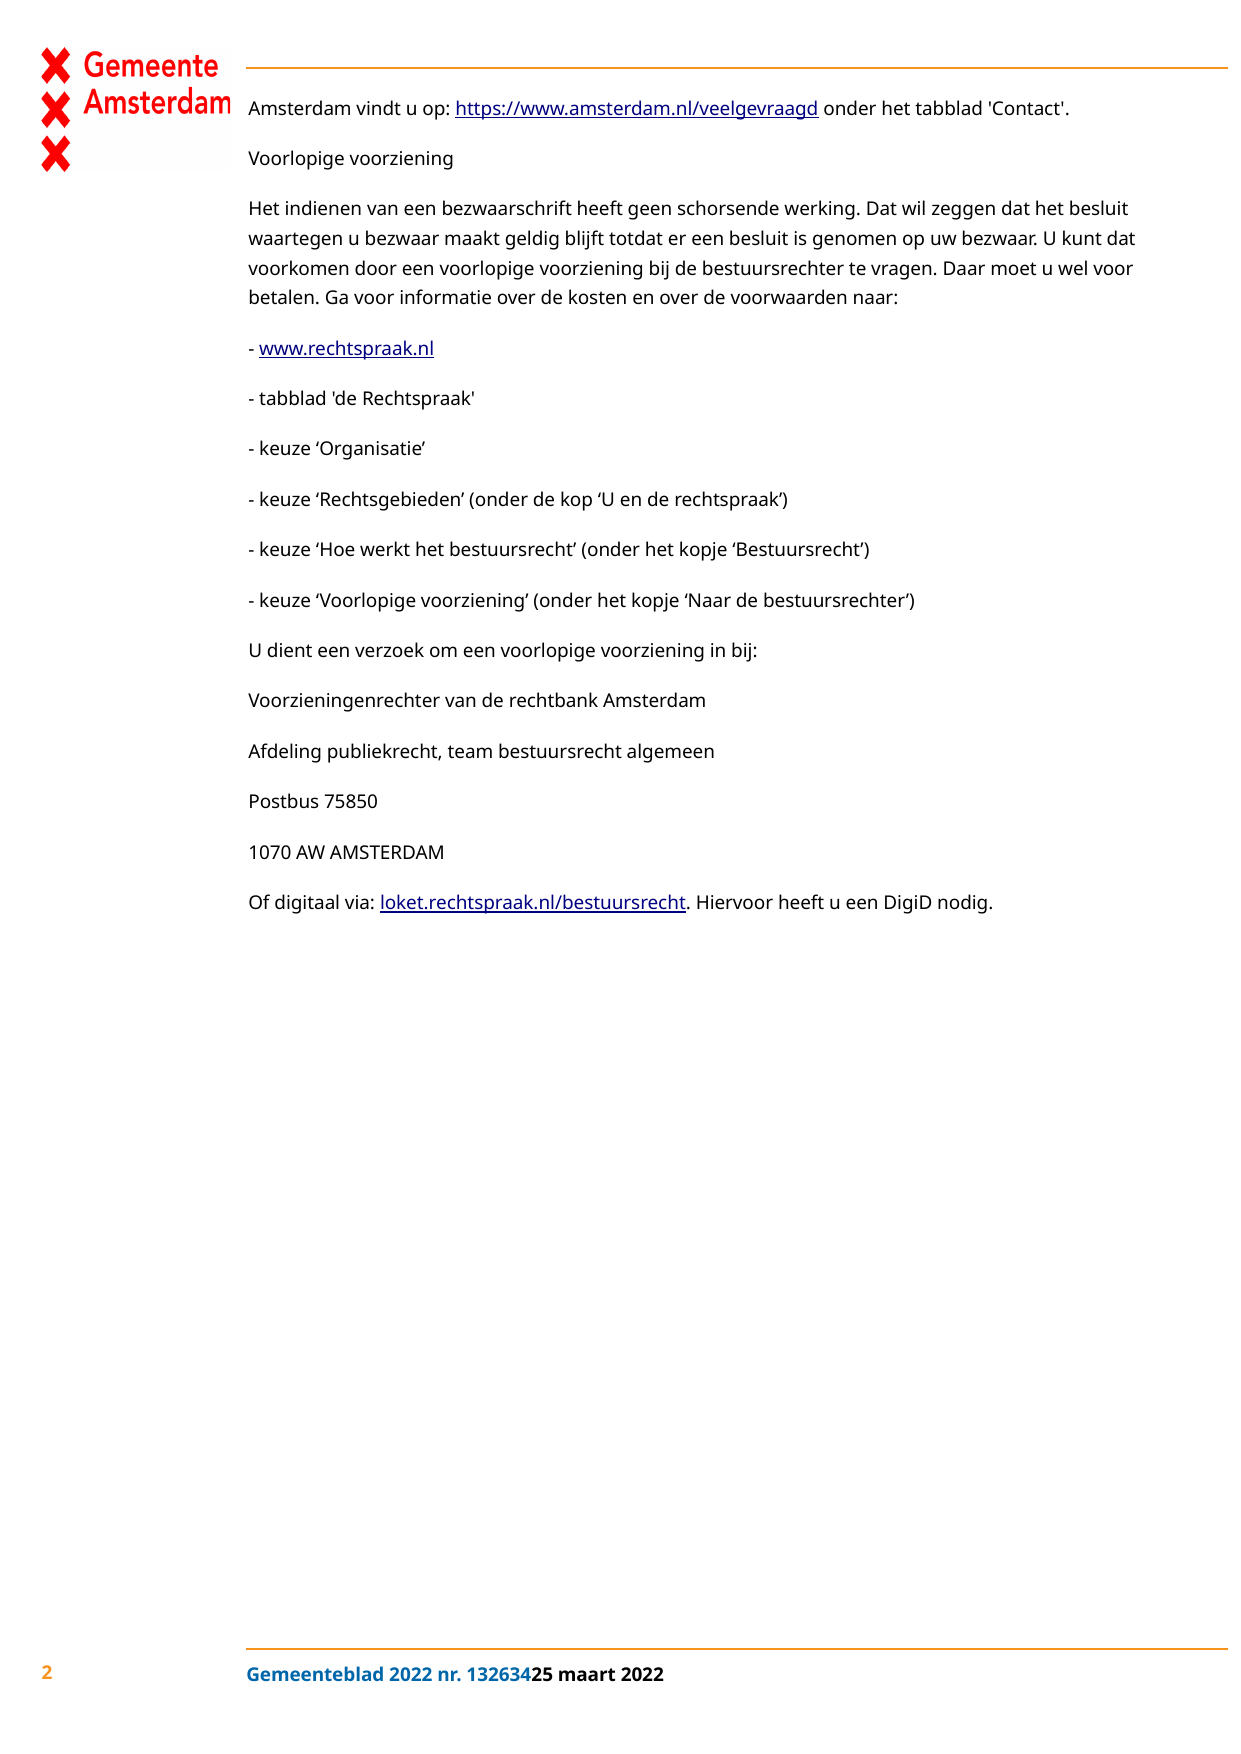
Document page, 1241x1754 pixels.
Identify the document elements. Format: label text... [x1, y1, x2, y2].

text Postbus 75850 [248, 788, 1152, 814]
text - tabblad 'de Rechtspraak' [248, 385, 1152, 411]
text U dient een verzoek om een voorlopige voorziening in bij: [248, 637, 1152, 663]
text 1070 AW AMSTERDAM [248, 839, 1152, 865]
text - keuze ‘Voorlopige voorziening’ (onder het kopje ‘Naar de bestuursrechter’) [248, 587, 1152, 613]
text - keuze ‘Hoe werkt het bestuursrecht’ (onder het kopje ‘Bestuursrecht’) [248, 536, 1152, 562]
text Voorzieningenrechter van de rechtbank Amsterdam [248, 688, 1152, 713]
text Of digitaal via: loket.rechtspraak.nl/bestuursrecht. Hiervoor heeft u een DigiD nodig. [248, 889, 1152, 915]
text - keuze ‘Rechtsgebieden’ (onder de kop ‘U en de rechtspraak’) [248, 486, 1152, 512]
picture [41, 47, 231, 172]
text Afdeling publiekrecht, team bestuursrecht algemeen [248, 738, 1152, 764]
text Voorlopige voorziening [248, 145, 1152, 171]
text Amsterdam vindt u op: https://www.amsterdam.nl/veelgevraagd onder het tabblad 'Contact'. [248, 95, 1152, 121]
text - keuze ‘Organisatie’ [248, 436, 1152, 461]
text - www.rechtspraak.nl [248, 335, 1152, 361]
text Het indienen van een bezwaarschrift heeft geen schorsende werking. Dat wil zeggen dat het besluit waartegen u bezwaar maakt geldig blijft totdat er een besluit is genomen op uw bezwaar. U kunt dat voorkomen door een voorlopige voorziening bij de bestuursrechter te vragen. Daar moet u wel voor betalen. Ga voor informatie over de kosten en over de voorwaarden naar: [248, 196, 1152, 310]
